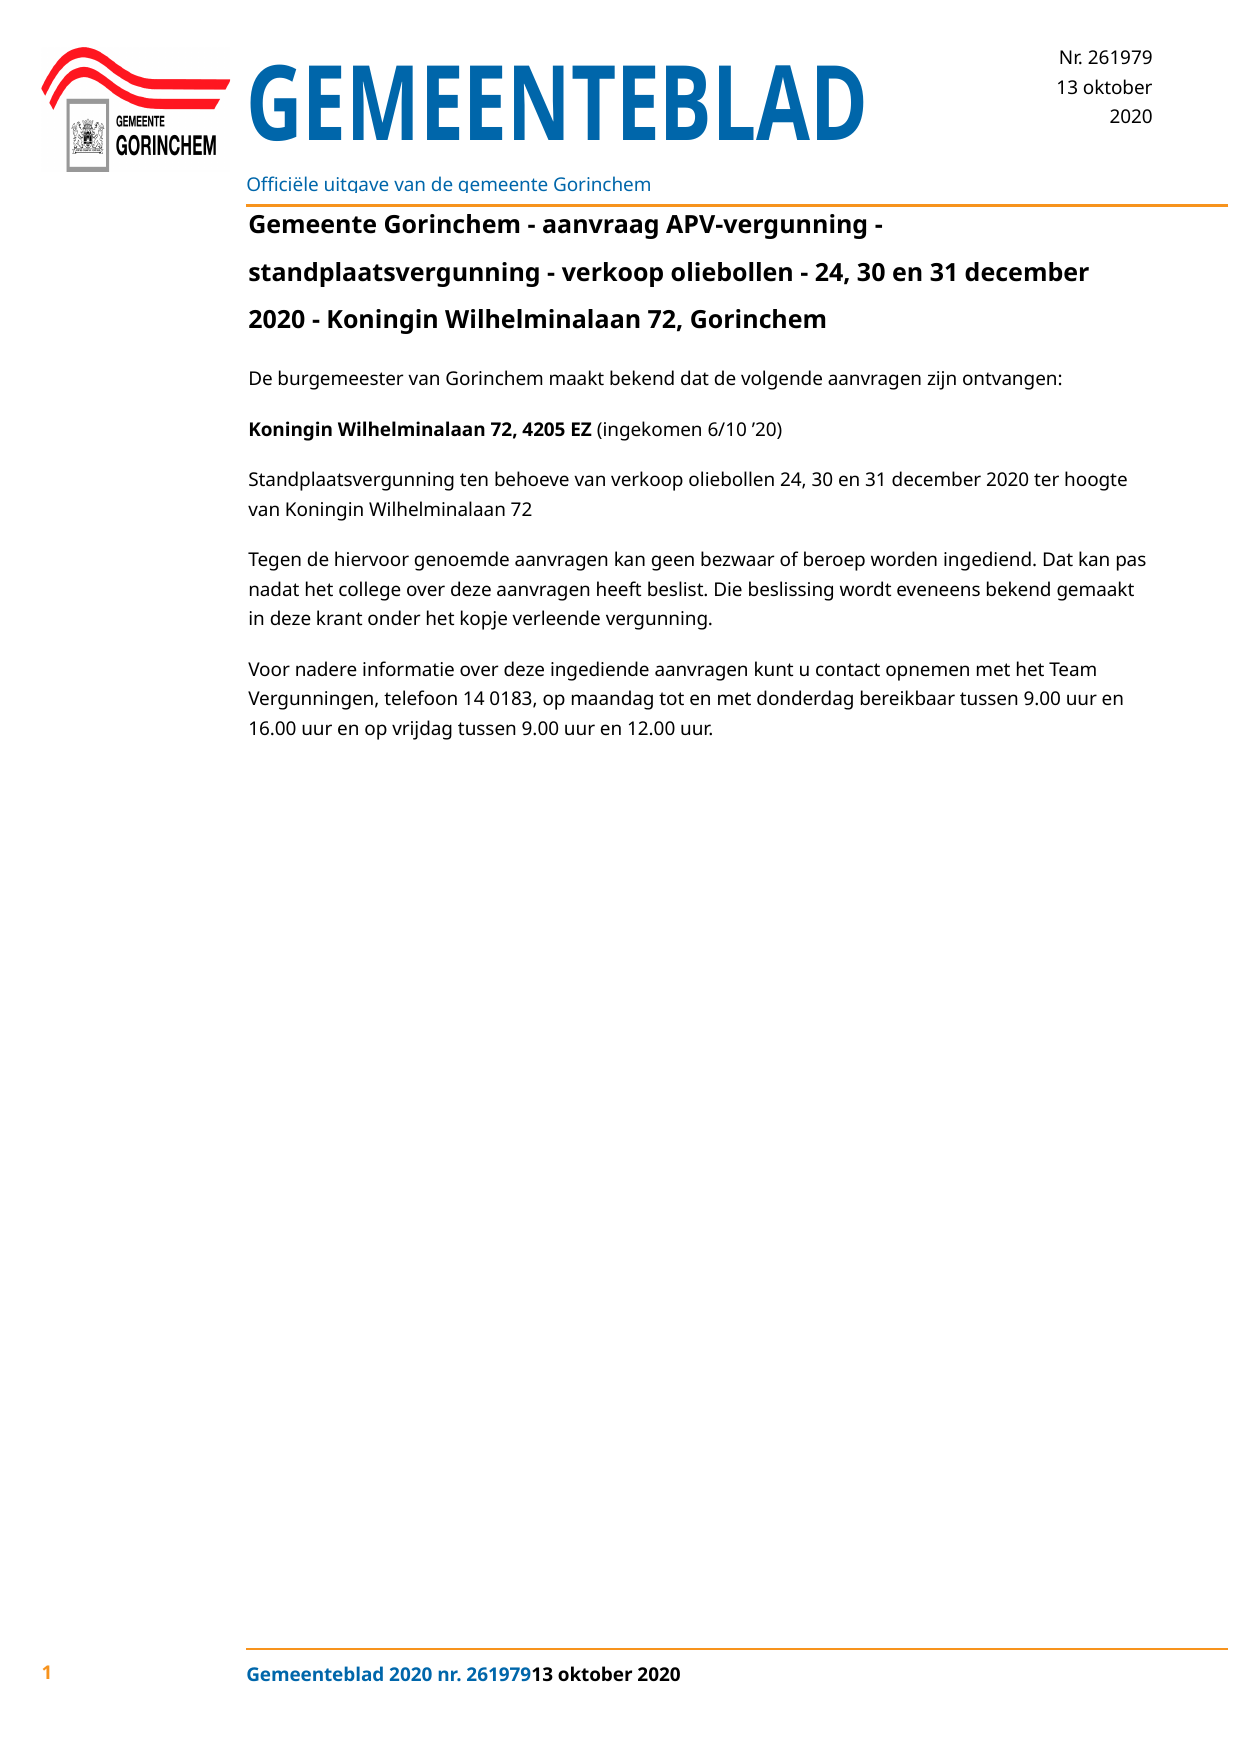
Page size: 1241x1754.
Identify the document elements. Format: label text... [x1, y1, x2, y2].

text De burgemeester van Gorinchem maakt bekend dat de volgende aanvragen zijn ontvangen: [248, 366, 1152, 391]
text Tegen de hiervoor genoemde aanvragen kan geen bezwaar of beroep worden ingediend. Dat kan pas nadat het college over deze aanvragen heeft beslist. Die beslissing wordt eveneens bekend gemaakt in deze krant onder het kopje verleende vergunning. [248, 546, 1152, 631]
text Voor nadere informatie over deze ingediende aanvragen kunt u contact opnemen met het Team Vergunningen, telefoon 14 0183, op maandag tot en met donderdag bereikbaar tussen 9.00 uur en 16.00 uur en op vrijdag tussen 9.00 uur en 12.00 uur. [248, 656, 1152, 741]
text Koningin Wilhelminalaan 72, 4205 EZ (ingekomen 6/10 ’20) [248, 416, 1152, 442]
text Standplaatsvergunning ten behoeve van verkoop oliebollen 24, 30 en 31 december 2020 ter hoogte van Koningin Wilhelminalaan 72 [248, 466, 1152, 522]
picture [41, 47, 231, 172]
text Gemeente Gorinchem - aanvraag APV-vergunning - standplaatsvergunning - verkoop oliebollen - 24, 30 en 31 december 2020 - Koningin Wilhelminalaan 72, Gorinchem [248, 207, 1152, 336]
